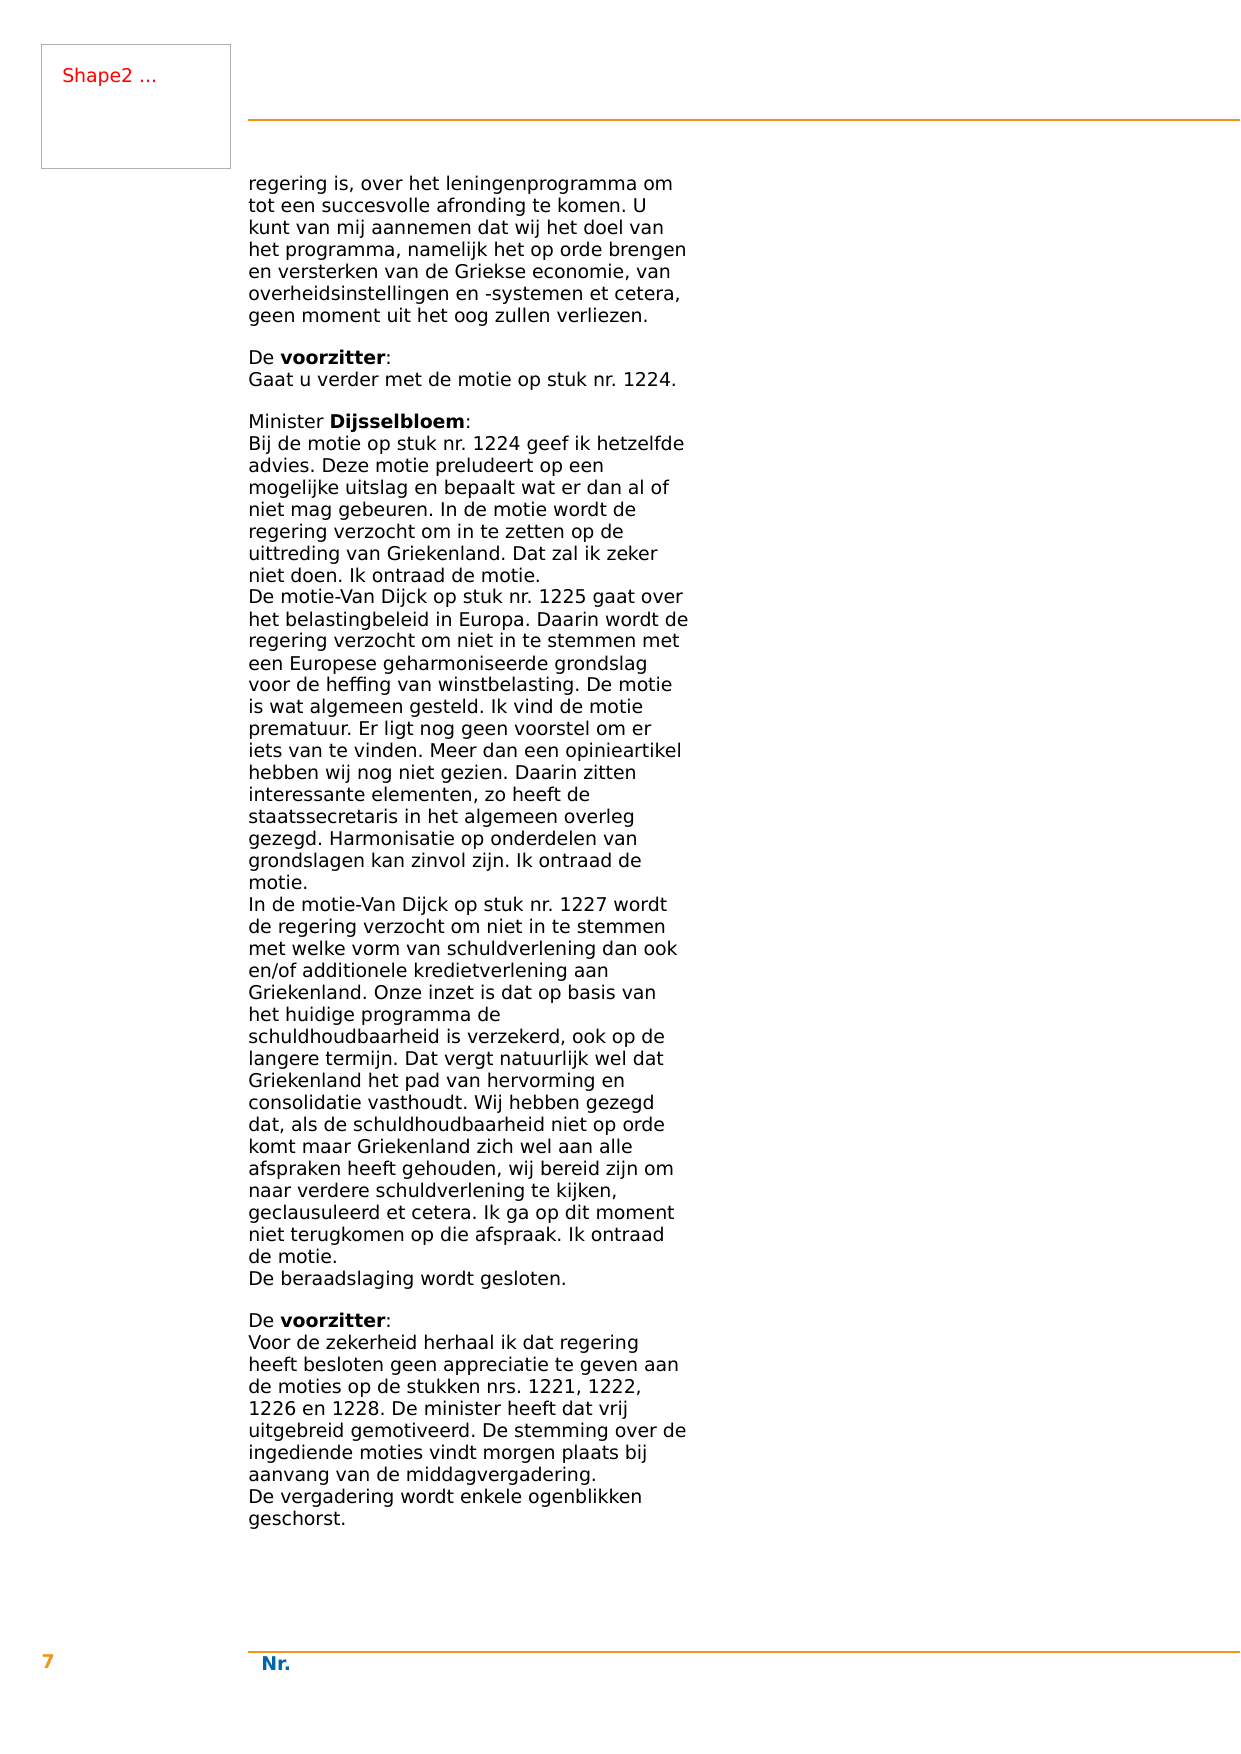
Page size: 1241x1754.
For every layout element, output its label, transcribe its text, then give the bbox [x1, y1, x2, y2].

text Voor de zekerheid herhaal ik dat regering heeft besloten geen appreciatie te geven aan de moties op de stukken nrs. 1221, 1222, 1226 en 1228. De minister heeft dat vrij uitgebreid gemotiveerd. De stemming over de ingediende moties vindt morgen plaats bij aanvang van de middagvergadering. [248, 1332, 691, 1486]
text Minister Dijsselbloem: [248, 411, 691, 433]
text De voorzitter: [248, 347, 691, 369]
text De vergadering wordt enkele ogenblikken geschorst. [248, 1486, 691, 1529]
text De voorzitter: [248, 1310, 691, 1332]
text regering is, over het leningenprogramma om tot een succesvolle afronding te komen. U kunt van mij aannemen dat wij het doel van het programma, namelijk het op orde brengen en versterken van de Griekse economie, van overheidsinstellingen en -systemen et cetera, geen moment uit het oog zullen verliezen. [248, 173, 691, 327]
text De motie-Van Dijck op stuk nr. 1225 gaat over het belastingbeleid in Europa. Daarin wordt de regering verzocht om niet in te stemmen met een Europese geharmoniseerde grondslag voor de heffing van winstbelasting. De motie is wat algemeen gesteld. Ik vind de motie prematuur. Er ligt nog geen voorstel om er iets van te vinden. Meer dan een opinieartikel hebben wij nog niet gezien. Daarin zitten interessante elementen, zo heeft de staatssecretaris in het algemeen overleg gezegd. Harmonisatie op onderdelen van grondslagen kan zinvol zijn. Ik ontraad de motie. [248, 586, 691, 894]
text De beraadslaging wordt gesloten. [248, 1268, 691, 1290]
text In de motie-Van Dijck op stuk nr. 1227 wordt de regering verzocht om niet in te stemmen met welke vorm van schuldverlening dan ook en/of additionele kredietverlening aan Griekenland. Onze inzet is dat op basis van het huidige programma de schuldhoudbaarheid is verzekerd, ook op de langere termijn. Dat vergt natuurlijk wel dat Griekenland het pad van hervorming en consolidatie vasthoudt. Wij hebben gezegd dat, als de schuldhoudbaarheid niet op orde komt maar Griekenland zich wel aan alle afspraken heeft gehouden, wij bereid zijn om naar verdere schuldverlening te kijken, geclausuleerd et cetera. Ik ga op dit moment niet terugkomen op die afspraak. Ik ontraad de motie. [248, 894, 691, 1268]
text Bij de motie op stuk nr. 1224 geef ik hetzelfde advies. Deze motie preludeert op een mogelijke uitslag en bepaalt wat er dan al of niet mag gebeuren. In de motie wordt de regering verzocht om in te zetten op de uittreding van Griekenland. Dat zal ik zeker niet doen. Ik ontraad de motie. [248, 433, 691, 586]
text Gaat u verder met de motie op stuk nr. 1224. [248, 369, 691, 391]
